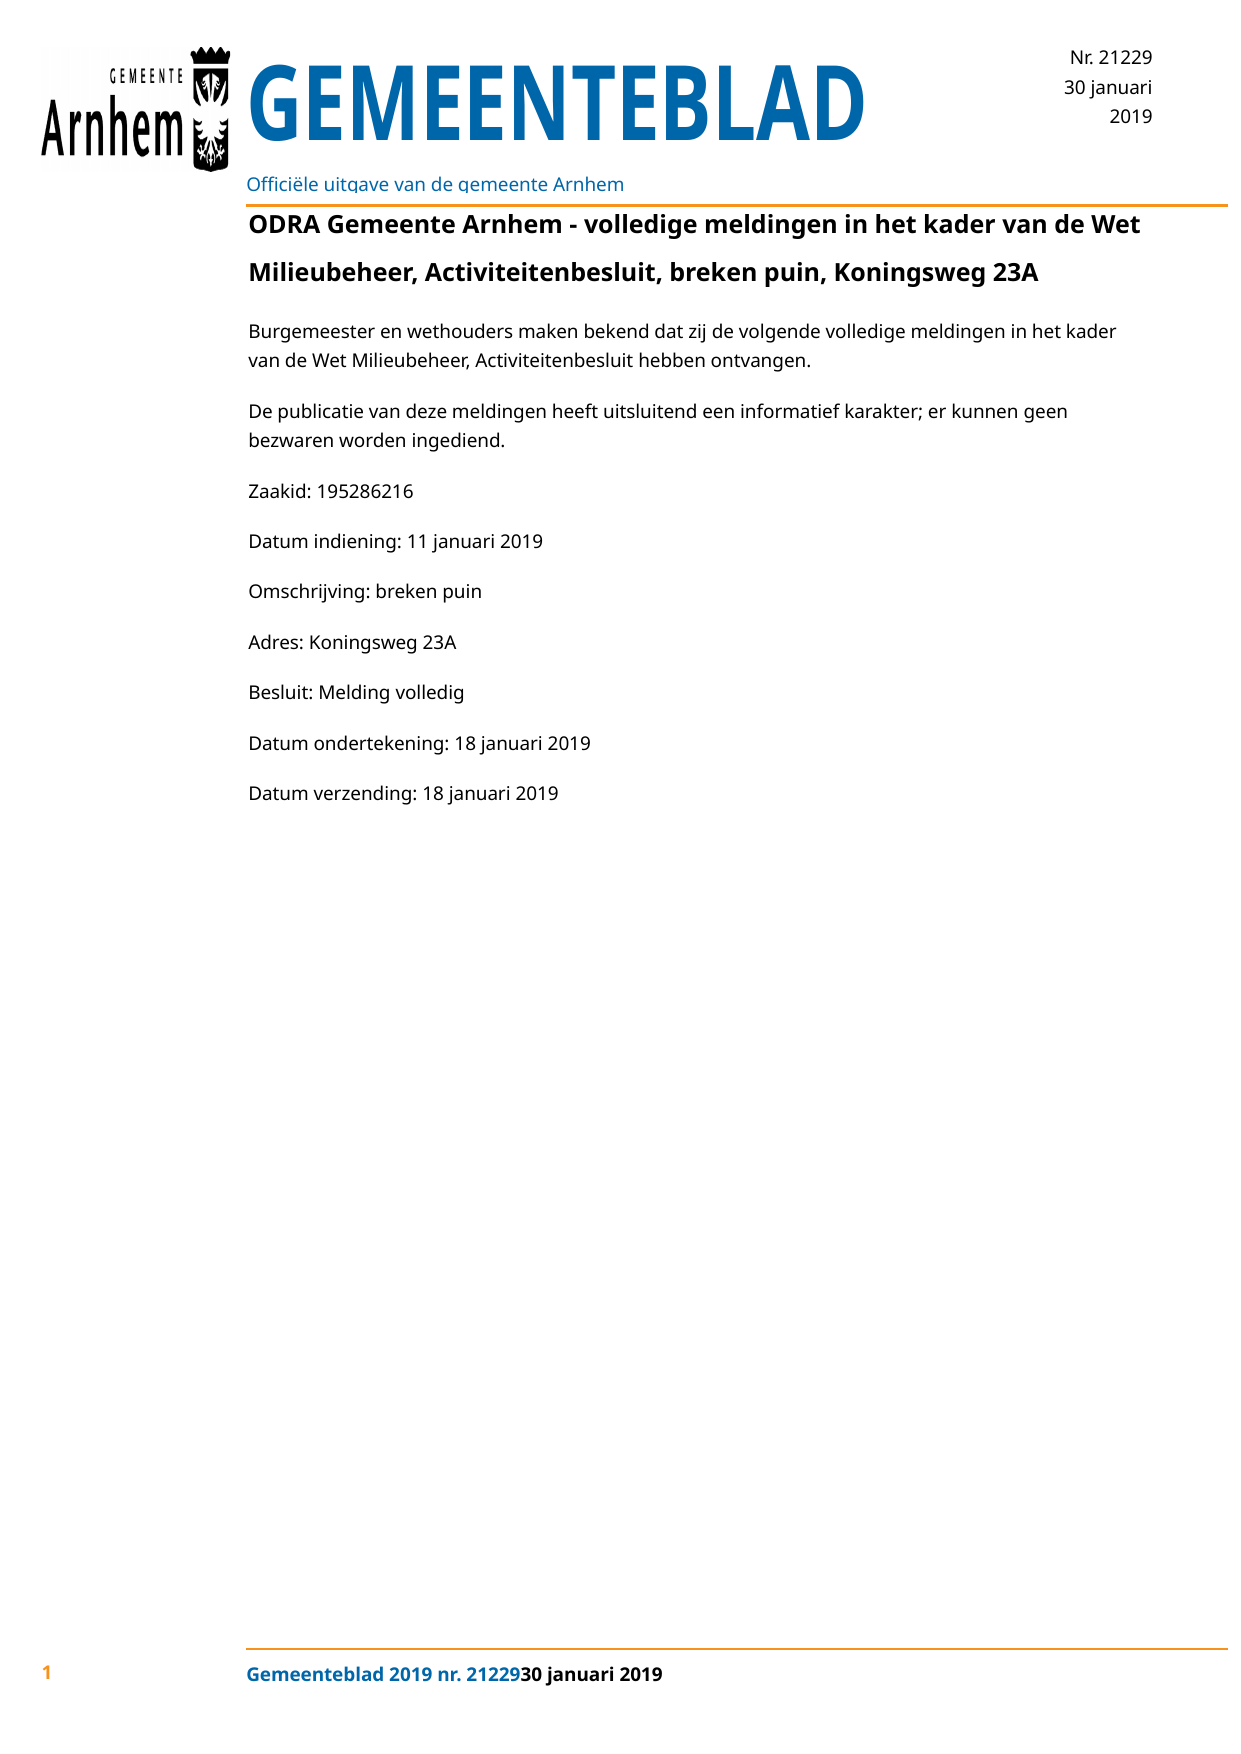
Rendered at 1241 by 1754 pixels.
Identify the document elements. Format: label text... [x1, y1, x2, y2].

text Zaakid: 195286216 [248, 478, 1152, 504]
text Datum ondertekening: 18 januari 2019 [248, 730, 1152, 756]
text Omschrijving: breken puin [248, 579, 1152, 604]
picture [41, 47, 231, 172]
text Datum indiening: 11 januari 2019 [248, 528, 1152, 554]
text Burgemeester en wethouders maken bekend dat zij de volgende volledige meldingen in het kader van de Wet Milieubeheer, Activiteitenbesluit hebben ontvangen. [248, 318, 1152, 373]
text De publicatie van deze meldingen heeft uitsluitend een informatief karakter; er kunnen geen bezwaren worden ingediend. [248, 398, 1152, 453]
text ODRA Gemeente Arnhem - volledige meldingen in het kader van de Wet Milieubeheer, Activiteitenbesluit, breken puin, Koningsweg 23A [248, 207, 1152, 288]
text Datum verzending: 18 januari 2019 [248, 780, 1152, 806]
text Adres: Koningsweg 23A [248, 629, 1152, 655]
text Besluit: Melding volledig [248, 679, 1152, 705]
